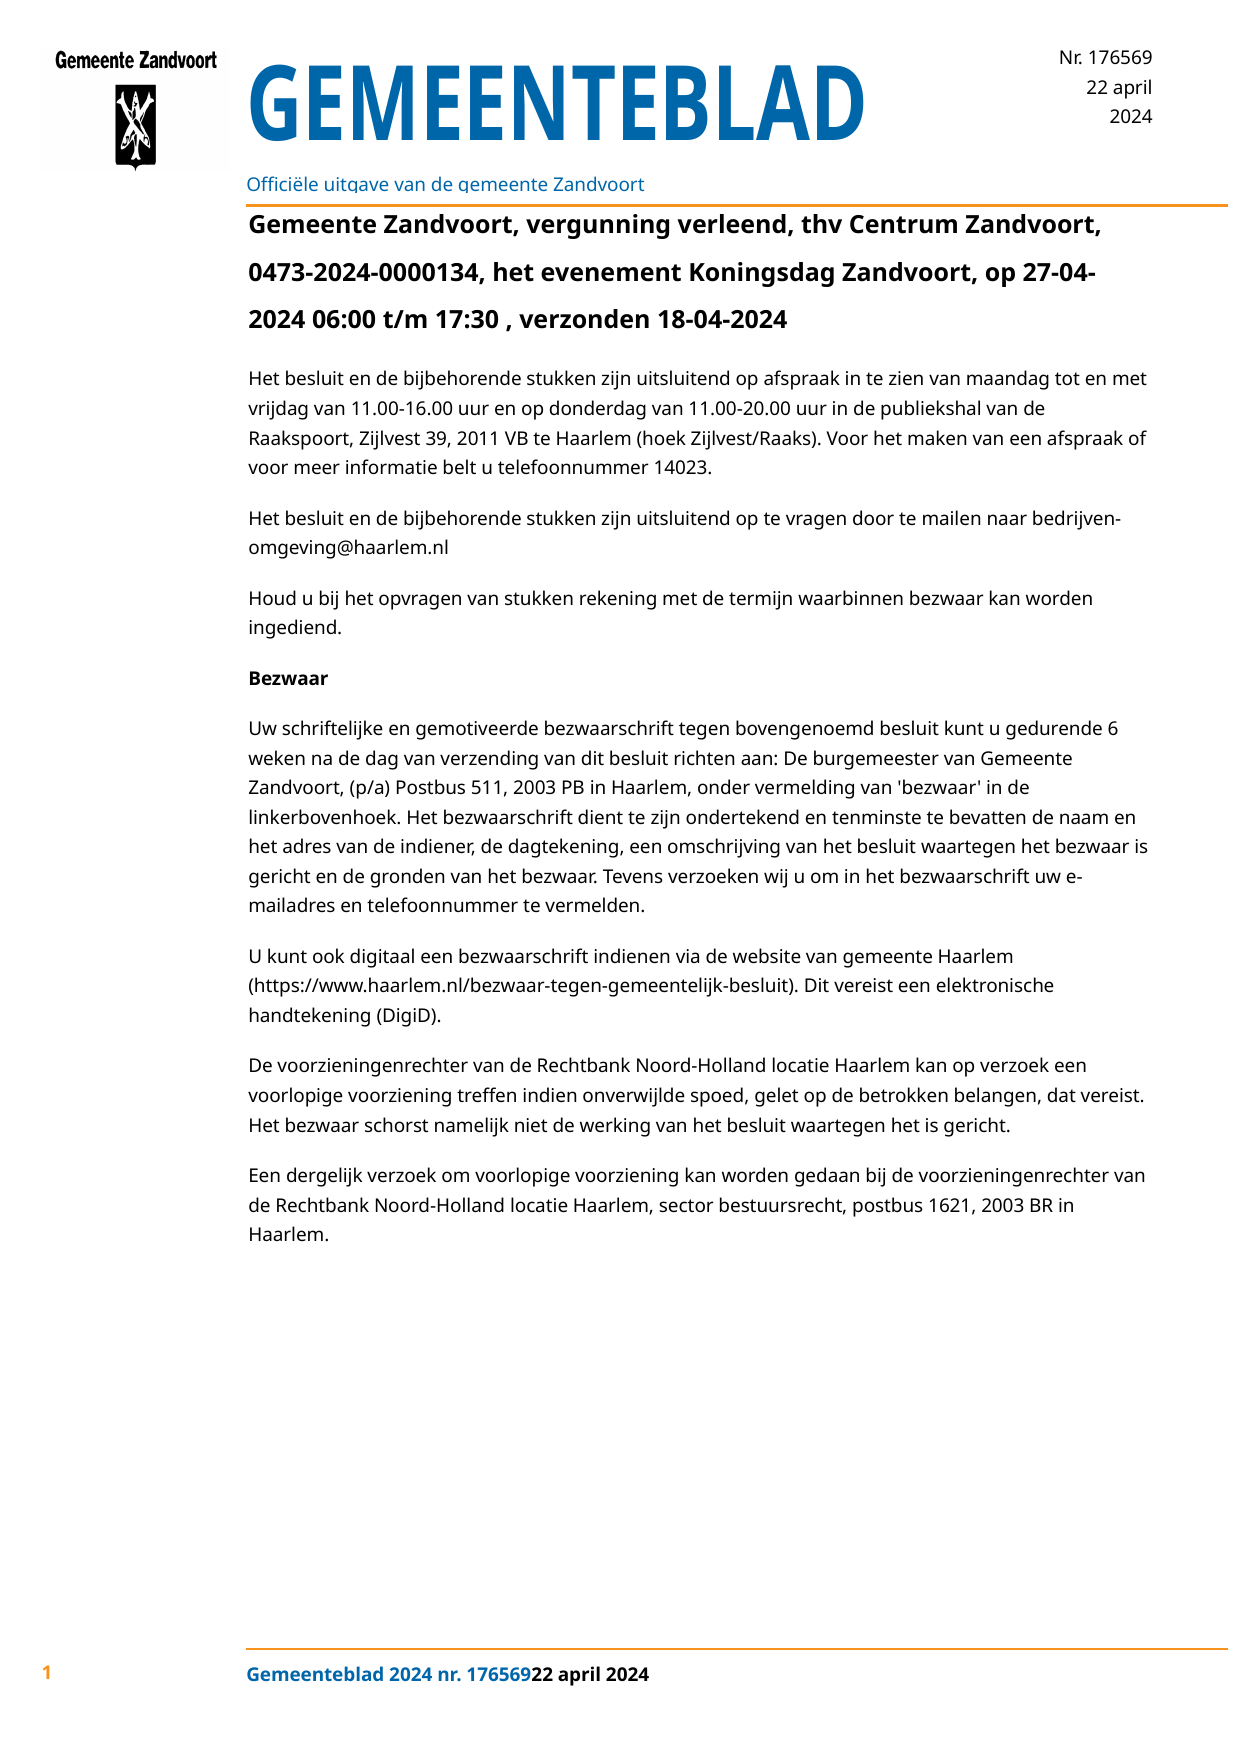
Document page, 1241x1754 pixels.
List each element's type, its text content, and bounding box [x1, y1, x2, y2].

text U kunt ook digitaal een bezwaarschrift indienen via de website van gemeente Haarlem (https://www.haarlem.nl/bezwaar-tegen-gemeentelijk-besluit). Dit vereist een elektronische handtekening (DigiD). [248, 943, 1152, 1028]
text Een dergelijk verzoek om voorlopige voorziening kan worden gedaan bij de voorzieningenrechter van de Rechtbank Noord-Holland locatie Haarlem, sector bestuursrecht, postbus 1621, 2003 BR in Haarlem. [248, 1162, 1152, 1247]
text Uw schriftelijke en gemotiveerde bezwaarschrift tegen bovengenoemd besluit kunt u gedurende 6 weken na de dag van verzending van dit besluit richten aan: De burgemeester van Gemeente Zandvoort, (p/a) Postbus 511, 2003 PB in Haarlem, onder vermelding van 'bezwaar' in de linkerbovenhoek. Het bezwaarschrift dient te zijn ondertekend en tenminste te bevatten de naam en het adres van de indiener, de dagtekening, een omschrijving van het besluit waartegen het bezwaar is gericht en de gronden van het bezwaar. Tevens verzoeken wij u om in het bezwaarschrift uw e-mailadres en telefoonnummer te vermelden. [248, 715, 1152, 918]
text Het besluit en de bijbehorende stukken zijn uitsluitend op afspraak in te zien van maandag tot en met vrijdag van 11.00-16.00 uur en op donderdag van 11.00-20.00 uur in de publiekshal van de Raakspoort, Zijlvest 39, 2011 VB te Haarlem (hoek Zijlvest/Raaks). Voor het maken van een afspraak of voor meer informatie belt u telefoonnummer 14023. [248, 366, 1152, 480]
text Houd u bij het opvragen van stukken rekening met de termijn waarbinnen bezwaar kan worden ingediend. [248, 585, 1152, 640]
picture [41, 47, 231, 172]
text De voorzieningenrechter van de Rechtbank Noord-Holland locatie Haarlem kan op verzoek een voorlopige voorziening treffen indien onverwijlde spoed, gelet op de betrokken belangen, dat vereist. Het bezwaar schorst namelijk niet de werking van het besluit waartegen het is gericht. [248, 1053, 1152, 1137]
text Gemeente Zandvoort, vergunning verleend, thv Centrum Zandvoort, 0473-2024-0000134, het evenement Koningsdag Zandvoort, op 27-04-2024 06:00 t/m 17:30 , verzonden 18-04-2024 [248, 207, 1152, 336]
text Het besluit en de bijbehorende stukken zijn uitsluitend op te vragen door te mailen naar bedrijven-omgeving@haarlem.nl [248, 505, 1152, 560]
text Bezwaar [248, 665, 1152, 690]
